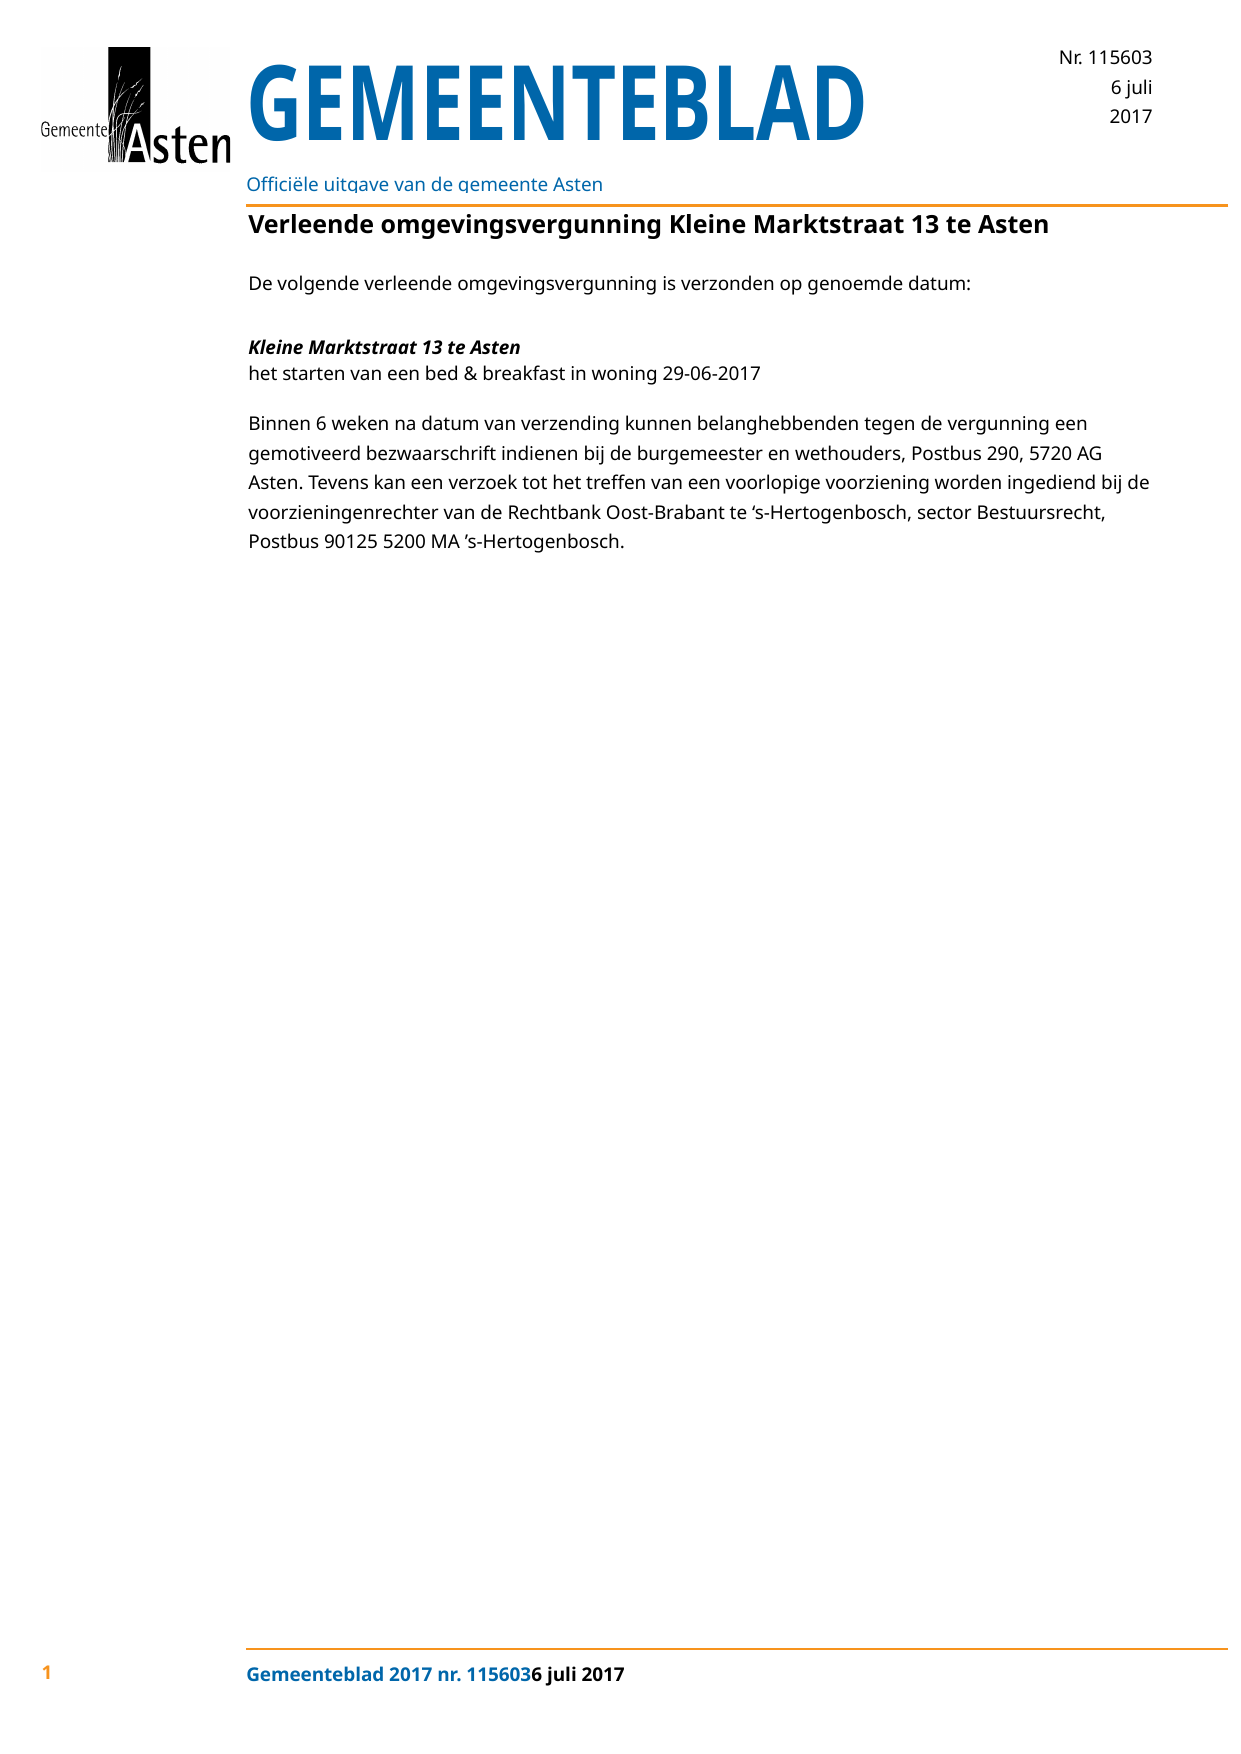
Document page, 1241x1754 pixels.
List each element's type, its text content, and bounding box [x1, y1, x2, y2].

text Verleende omgevingsvergunning Kleine Marktstraat 13 te Asten [248, 207, 1152, 241]
text Kleine Marktstraat 13 te Asten [248, 334, 1152, 360]
text De volgende verleende omgevingsvergunning is verzonden op genoemde datum: [248, 270, 1152, 296]
text Binnen 6 weken na datum van verzending kunnen belanghebbenden tegen de vergunning een gemotiveerd bezwaarschrift indienen bij de burgemeester en wethouders, Postbus 290, 5720 AG Asten. Tevens kan een verzoek tot het treffen van een voorlopige voorziening worden ingediend bij de voorzieningenrechter van de Rechtbank Oost-Brabant te ‘s-Hertogenbosch, sector Bestuursrecht, Postbus 90125 5200 MA ’s-Hertogenbosch. [248, 410, 1152, 554]
text het starten van een bed & breakfast in woning 29-06-2017 [248, 360, 1152, 386]
picture [41, 47, 231, 172]
